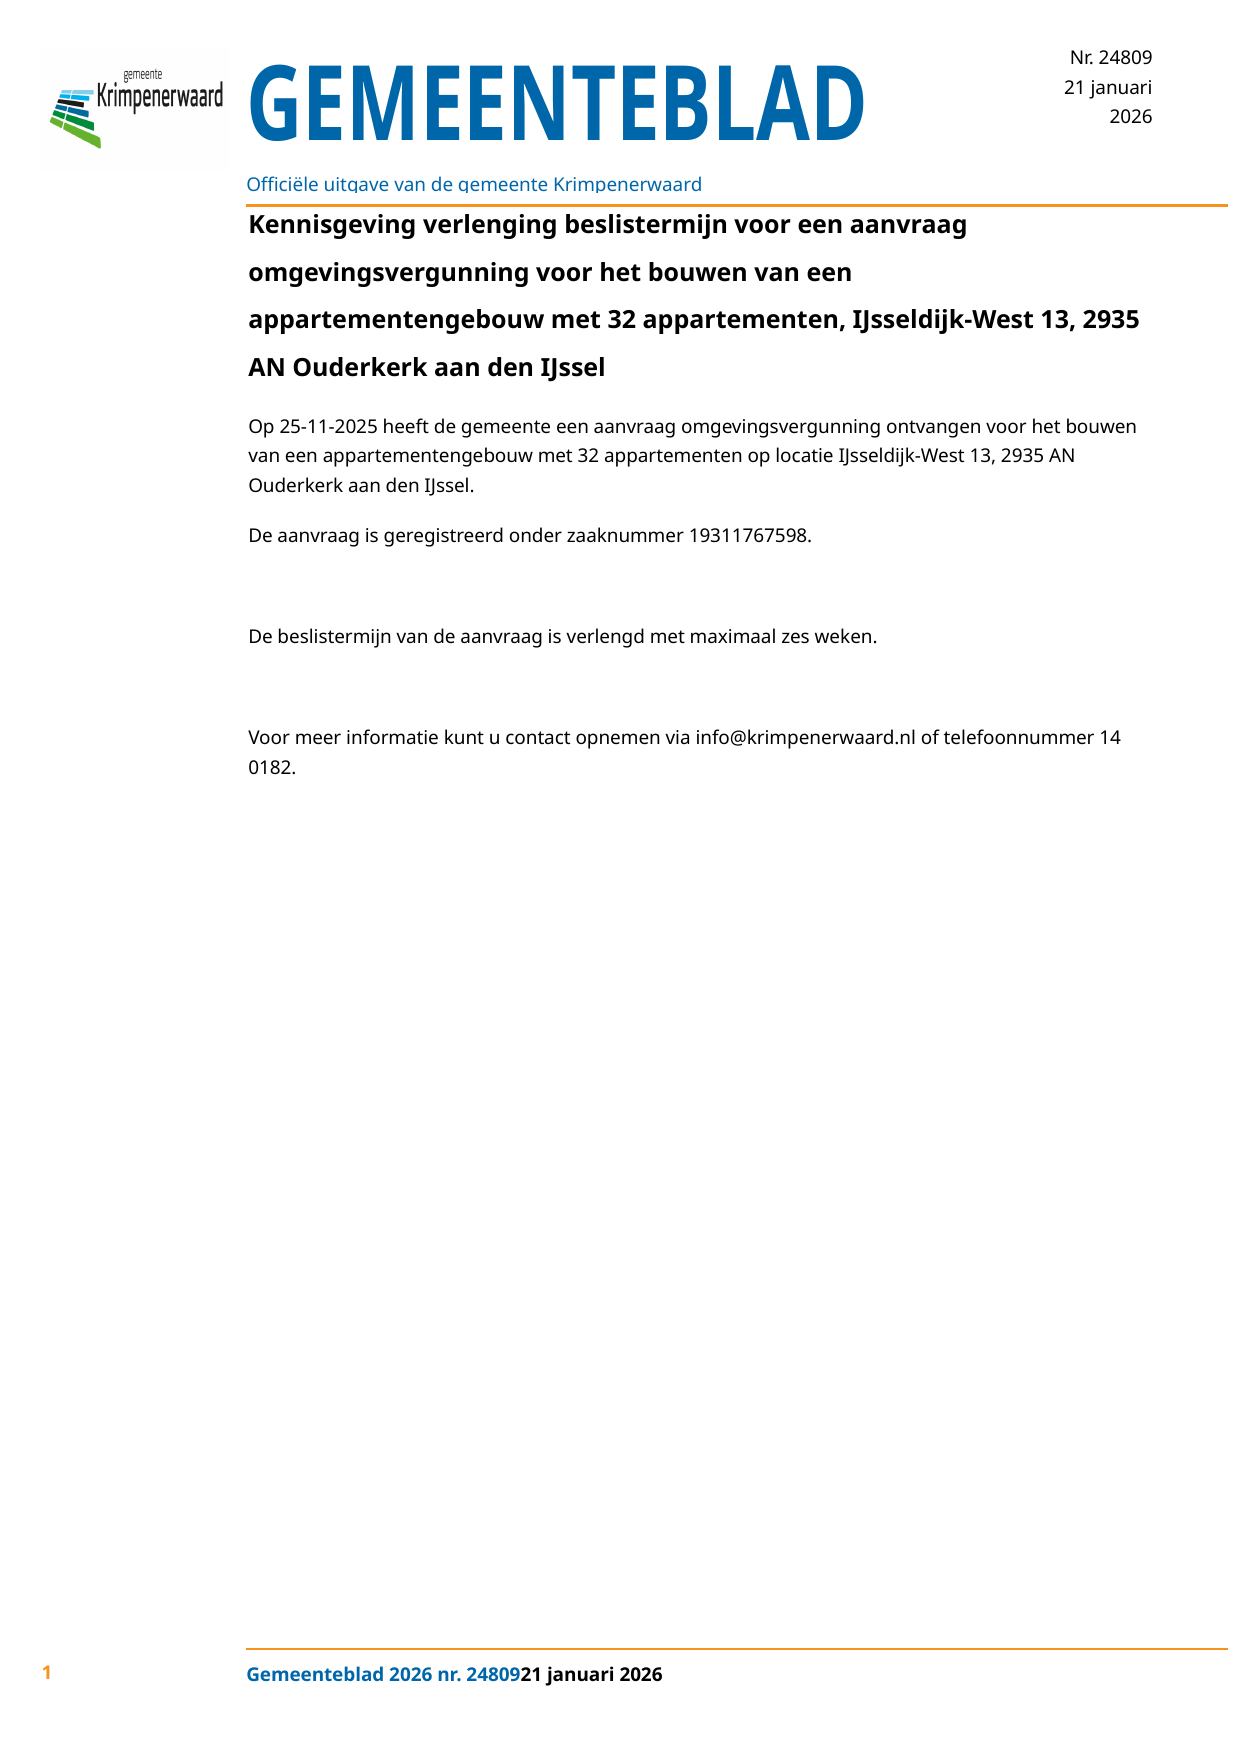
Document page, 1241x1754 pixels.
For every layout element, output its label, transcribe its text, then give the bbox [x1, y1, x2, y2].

text De beslistermijn van de aanvraag is verlengd met maximaal zes weken. [248, 623, 1152, 649]
text Voor meer informatie kunt u contact opnemen via info@krimpenerwaard.nl of telefoonnummer 14 0182. [248, 724, 1152, 780]
text Op 25-11-2025 heeft de gemeente een aanvraag omgevingsvergunning ontvangen voor het bouwen van een appartementengebouw met 32 appartementen op locatie IJsseldijk-West 13, 2935 AN Ouderkerk aan den IJssel. [248, 413, 1152, 498]
text Kennisgeving verlenging beslistermijn voor een aanvraag omgevingsvergunning voor het bouwen van een appartementengebouw met 32 appartementen, IJsseldijk-West 13, 2935 AN Ouderkerk aan den IJssel [248, 207, 1152, 384]
text De aanvraag is geregistreerd onder zaaknummer 19311767598. [248, 523, 1152, 548]
picture [41, 47, 231, 172]
